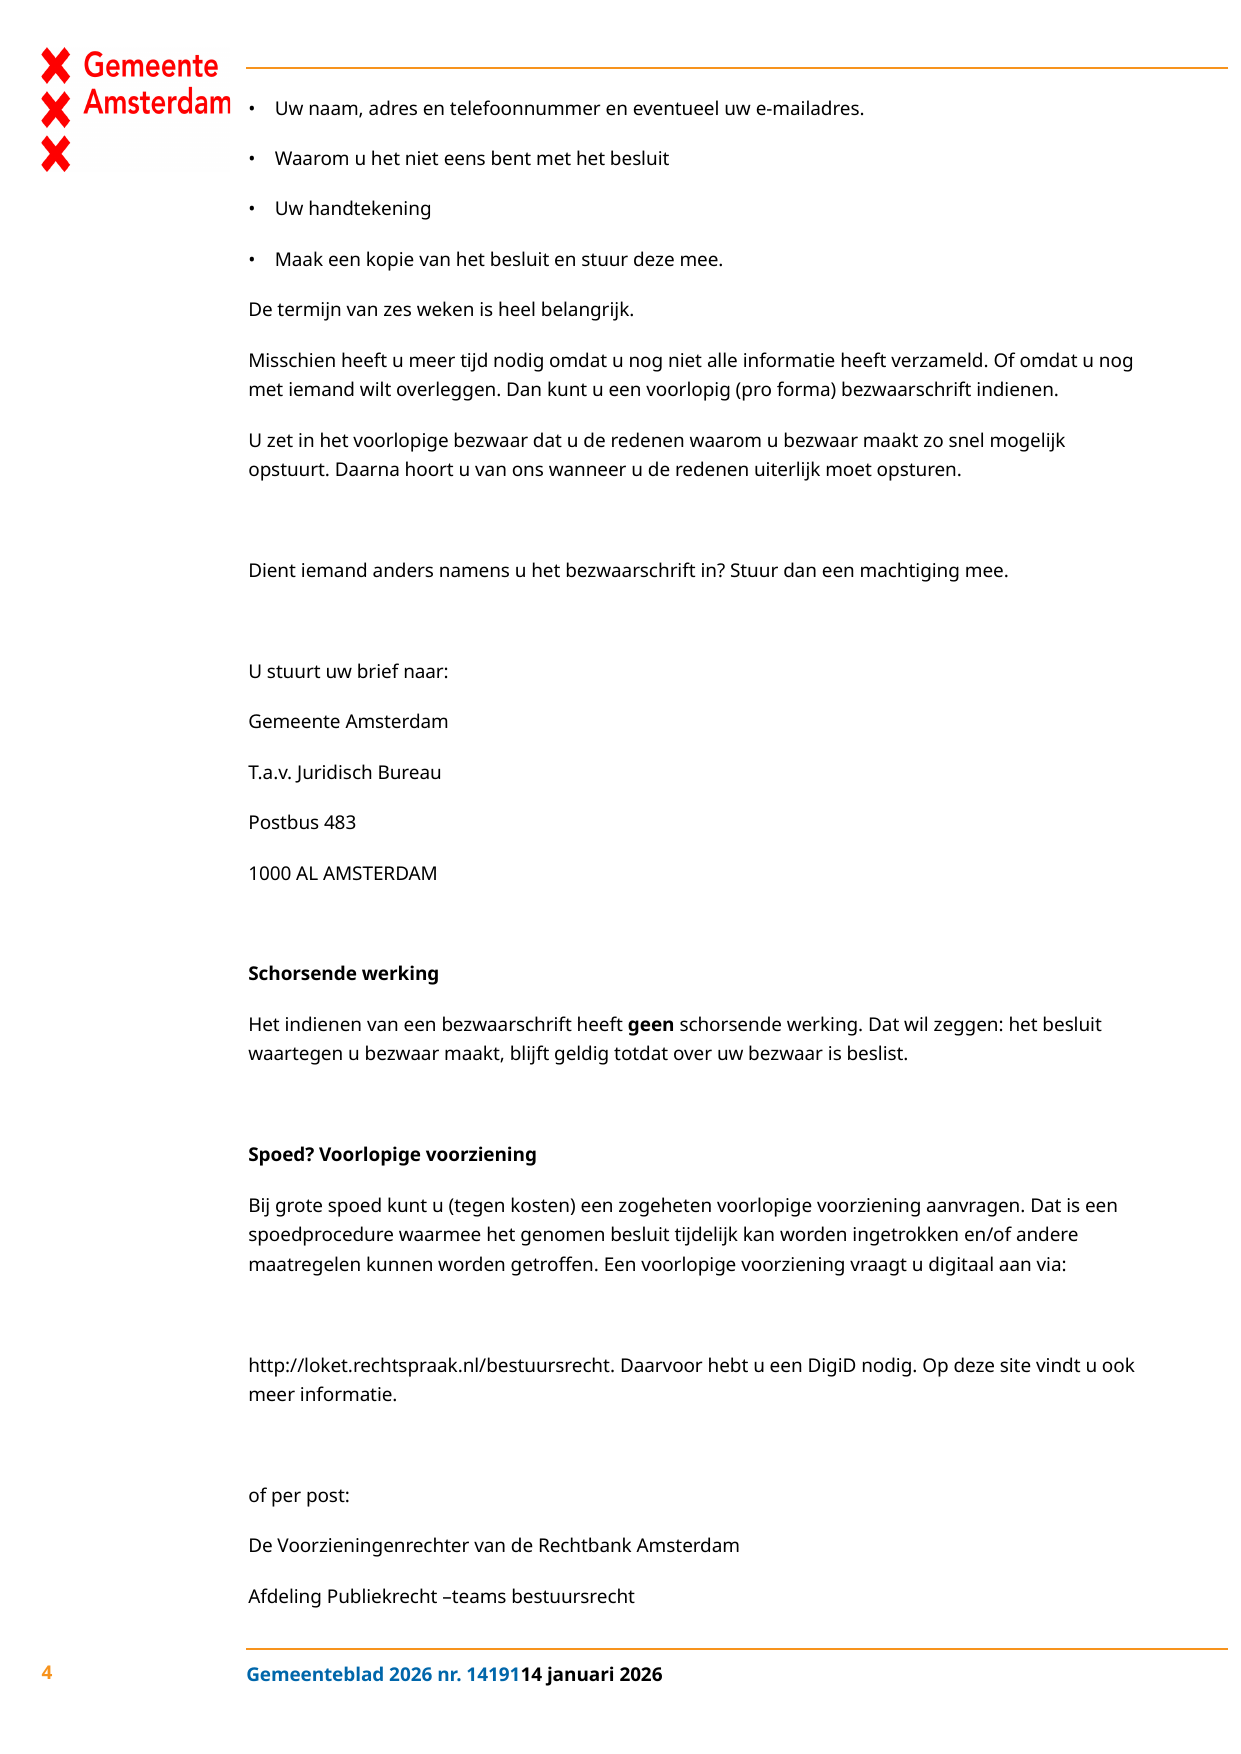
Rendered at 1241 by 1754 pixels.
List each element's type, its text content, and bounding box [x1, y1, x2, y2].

text U stuurt uw brief naar: [248, 658, 1152, 684]
text U zet in het voorlopige bezwaar dat u de redenen waarom u bezwaar maakt zo snel mogelijk opstuurt. Daarna hoort u van ons wanneer u de redenen uiterlijk moet opsturen. [248, 427, 1152, 482]
text Postbus 483 [248, 809, 1152, 835]
text Bij grote spoed kunt u (tegen kosten) een zogeheten voorlopige voorziening aanvragen. Dat is een spoedprocedure waarmee het genomen besluit tijdelijk kan worden ingetrokken en/of andere maatregelen kunnen worden getroffen. Een voorlopige voorziening vraagt u digitaal aan via: [248, 1192, 1152, 1277]
text of per post: [248, 1482, 1152, 1508]
text • Uw naam, adres en telefoonnummer en eventueel uw e-mailadres. [248, 95, 1152, 121]
text Het indienen van een bezwaarschrift heeft geen schorsende werking. Dat wil zeggen: het besluit waartegen u bezwaar maakt, blijft geldig totdat over uw bezwaar is beslist. [248, 1011, 1152, 1066]
text Dient iemand anders namens u het bezwaarschrift in? Stuur dan een machtiging mee. [248, 557, 1152, 583]
text Spoed? Voorlopige voorziening [248, 1141, 1152, 1167]
text Afdeling Publiekrecht –teams bestuursrecht [248, 1583, 1152, 1609]
text http://loket.rechtspraak.nl/bestuursrecht. Daarvoor hebt u een DigiD nodig. Op deze site vindt u ook meer informatie. [248, 1352, 1152, 1407]
text • Waarom u het niet eens bent met het besluit [248, 145, 1152, 171]
picture [41, 47, 231, 172]
text Gemeente Amsterdam [248, 708, 1152, 734]
text De termijn van zes weken is heel belangrijk. [248, 296, 1152, 322]
text • Uw handtekening [248, 196, 1152, 221]
text 1000 AL AMSTERDAM [248, 860, 1152, 886]
text De Voorzieningenrechter van de Rechtbank Amsterdam [248, 1533, 1152, 1558]
text T.a.v. Juridisch Bureau [248, 759, 1152, 785]
text Misschien heeft u meer tijd nodig omdat u nog niet alle informatie heeft verzameld. Of omdat u nog met iemand wilt overleggen. Dan kunt u een voorlopig (pro forma) bezwaarschrift indienen. [248, 347, 1152, 402]
text Schorsende werking [248, 961, 1152, 986]
text • Maak een kopie van het besluit en stuur deze mee. [248, 246, 1152, 272]
